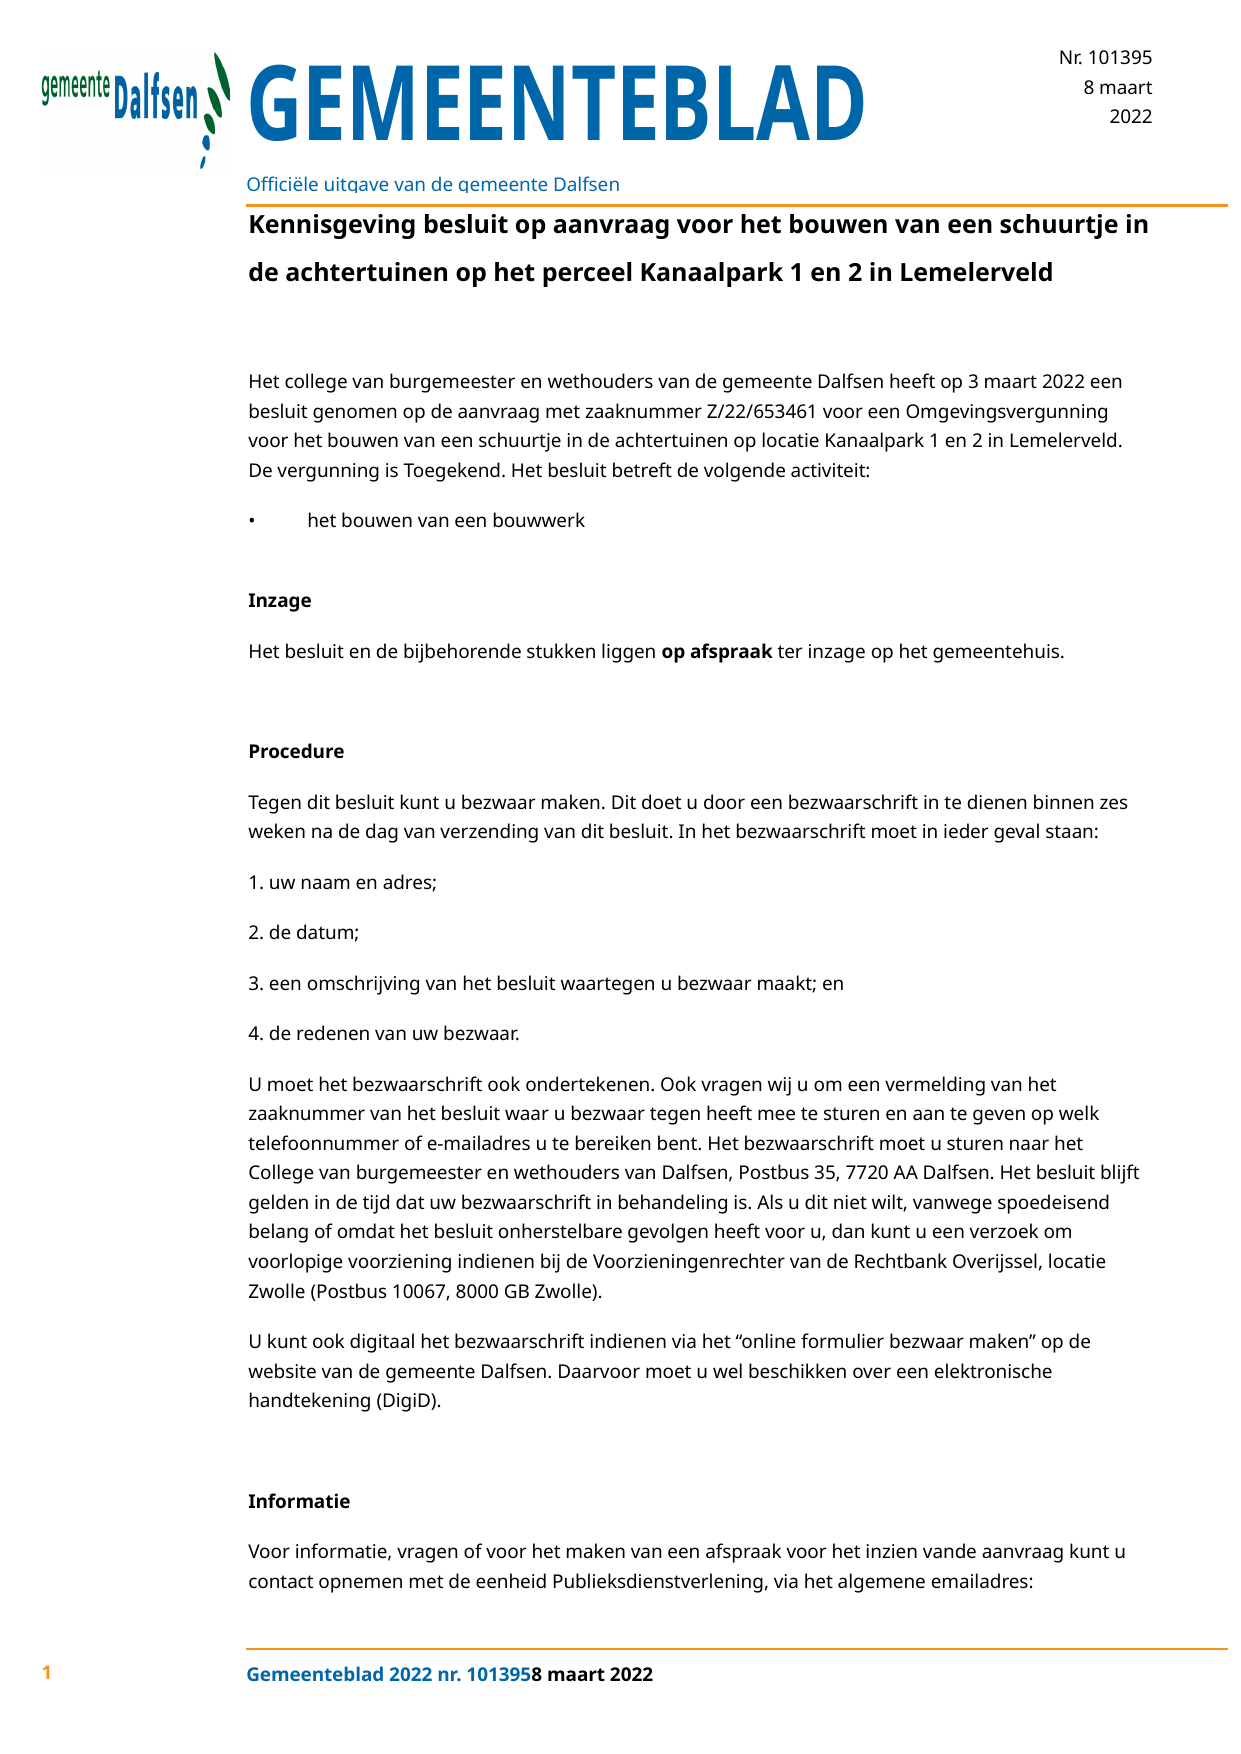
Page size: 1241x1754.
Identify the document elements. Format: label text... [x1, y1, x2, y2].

text 3. een omschrijving van het besluit waartegen u bezwaar maakt; en [248, 970, 1152, 996]
text Informatie [248, 1488, 1152, 1514]
text Het besluit en de bijbehorende stukken liggen op afspraak ter inzage op het gemeentehuis. [248, 638, 1152, 664]
text Voor informatie, vragen of voor het maken van een afspraak voor het inzien vande aanvraag kunt u contact opnemen met de eenheid Publieksdienstverlening, via het algemene emailadres: [248, 1539, 1152, 1594]
text Tegen dit besluit kunt u bezwaar maken. Dit doet u door een bezwaarschrift in te dienen binnen zes weken na de dag van verzending van dit besluit. In het bezwaarschrift moet in ieder geval staan: [248, 789, 1152, 844]
text 4. de redenen van uw bezwaar. [248, 1020, 1152, 1046]
text Het college van burgemeester en wethouders van de gemeente Dalfsen heeft op 3 maart 2022 een besluit genomen op de aanvraag met zaaknummer Z/22/653461 voor een Omgevingsvergunning voor het bouwen van een schuurtje in de achtertuinen op locatie Kanaalpark 1 en 2 in Lemelerveld. De vergunning is Toegekend. Het besluit betreft de volgende activiteit: [248, 368, 1152, 483]
text Procedure [248, 739, 1152, 764]
text Kennisgeving besluit op aanvraag voor het bouwen van een schuurtje in de achtertuinen op het perceel Kanaalpark 1 en 2 in Lemelerveld [248, 207, 1152, 288]
text 1. uw naam en adres; [248, 869, 1152, 895]
text U moet het bezwaarschrift ook ondertekenen. Ook vragen wij u om een vermelding van het zaaknummer van het besluit waar u bezwaar tegen heeft mee te sturen en aan te geven op welk telefoonnummer of e-mailadres u te bereiken bent. Het bezwaarschrift moet u sturen naar het College van burgemeester en wethouders van Dalfsen, Postbus 35, 7720 AA Dalfsen. Het besluit blijft gelden in de tijd dat uw bezwaarschrift in behandeling is. Als u dit niet wilt, vanwege spoedeisend belang of omdat het besluit onherstelbare gevolgen heeft voor u, dan kunt u een verzoek om voorlopige voorziening indienen bij de Voorzieningenrechter van de Rechtbank Overijssel, locatie Zwolle (Postbus 10067, 8000 GB Zwolle). [248, 1071, 1152, 1304]
text 2. de datum; [248, 919, 1152, 945]
picture [41, 47, 231, 172]
list het bouwen van een bouwwerk [248, 507, 1152, 533]
text Inzage [248, 587, 1152, 613]
text U kunt ook digitaal het bezwaarschrift indienen via het “online formulier bezwaar maken” op de website van de gemeente Dalfsen. Daarvoor moet u wel beschikken over een elektronische handtekening (DigiD). [248, 1328, 1152, 1413]
